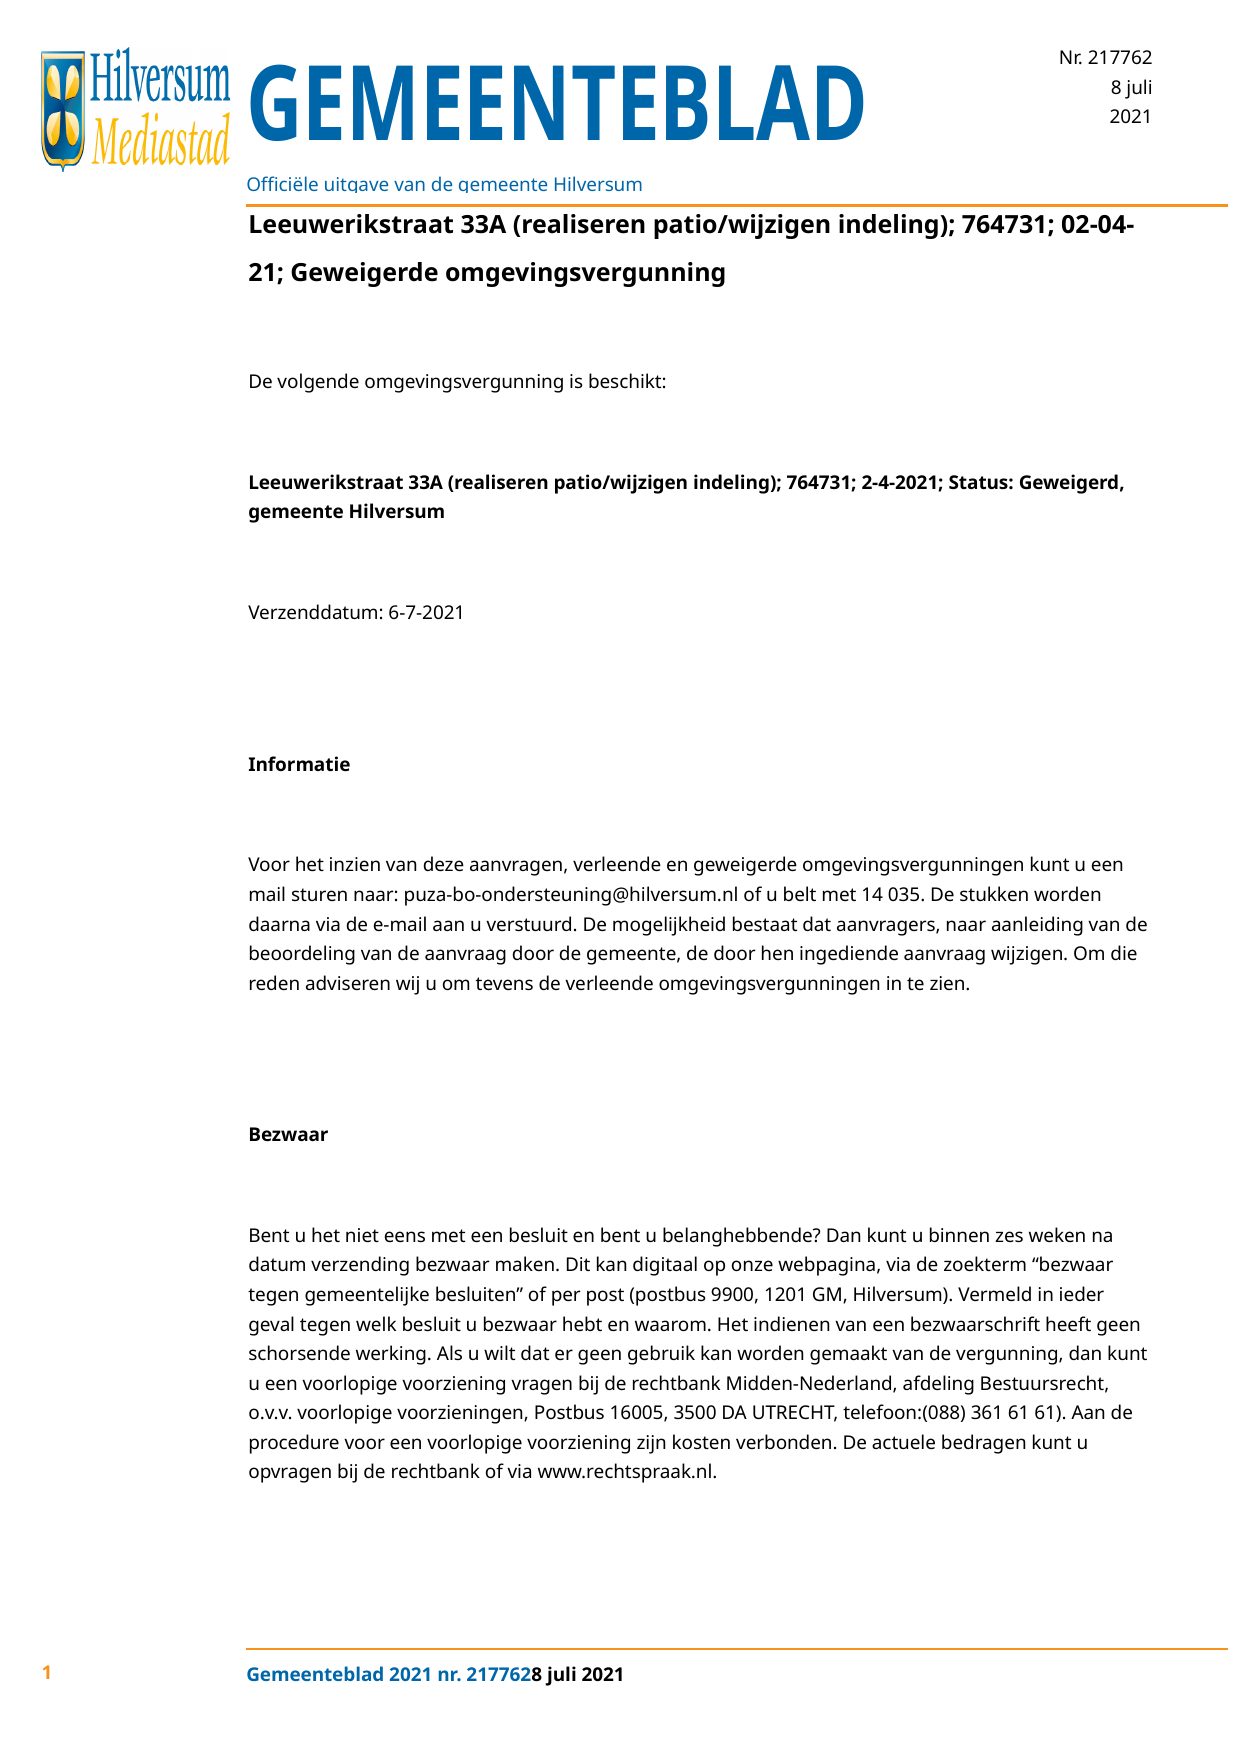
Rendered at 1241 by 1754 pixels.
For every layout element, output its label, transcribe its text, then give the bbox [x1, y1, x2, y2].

text Bent u het niet eens met een besluit en bent u belanghebbende? Dan kunt u binnen zes weken na datum verzending bezwaar maken. Dit kan digitaal op onze webpagina, via de zoekterm “bezwaar tegen gemeentelijke besluiten” of per post (postbus 9900, 1201 GM, Hilversum). Vermeld in ieder geval tegen welk besluit u bezwaar hebt en waarom. Het indienen van een bezwaarschrift heeft geen schorsende werking. Als u wilt dat er geen gebruik kan worden gemaakt van de vergunning, dan kunt u een voorlopige voorziening vragen bij de rechtbank Midden-Nederland, afdeling Bestuursrecht, o.v.v. voorlopige voorzieningen, Postbus 16005, 3500 DA UTRECHT, telefoon:(088) 361 61 61). Aan de procedure voor een voorlopige voorziening zijn kosten verbonden. De actuele bedragen kunt u opvragen bij de rechtbank of via www.rechtspraak.nl. [248, 1222, 1152, 1484]
text Informatie [248, 751, 1152, 777]
text De volgende omgevingsvergunning is beschikt: [248, 368, 1152, 394]
text Bezwaar [248, 1121, 1152, 1147]
picture [41, 47, 231, 172]
text Verzenddatum: 6-7-2021 [248, 599, 1152, 625]
text Voor het inzien van deze aanvragen, verleende en geweigerde omgevingsvergunningen kunt u een mail sturen naar: puza-bo-ondersteuning@hilversum.nl of u belt met 14 035. De stukken worden daarna via de e-mail aan u verstuurd. De mogelijkheid bestaat dat aanvragers, naar aanleiding van de beoordeling van de aanvraag door de gemeente, de door hen ingediende aanvraag wijzigen. Om die reden adviseren wij u om tevens de verleende omgevingsvergunningen in te zien. [248, 852, 1152, 996]
text Leeuwerikstraat 33A (realiseren patio/wijzigen indeling); 764731; 02-04-21; Geweigerde omgevingsvergunning [248, 207, 1152, 288]
text Leeuwerikstraat 33A (realiseren patio/wijzigen indeling); 764731; 2-4-2021; Status: Geweigerd, gemeente Hilversum [248, 469, 1152, 524]
